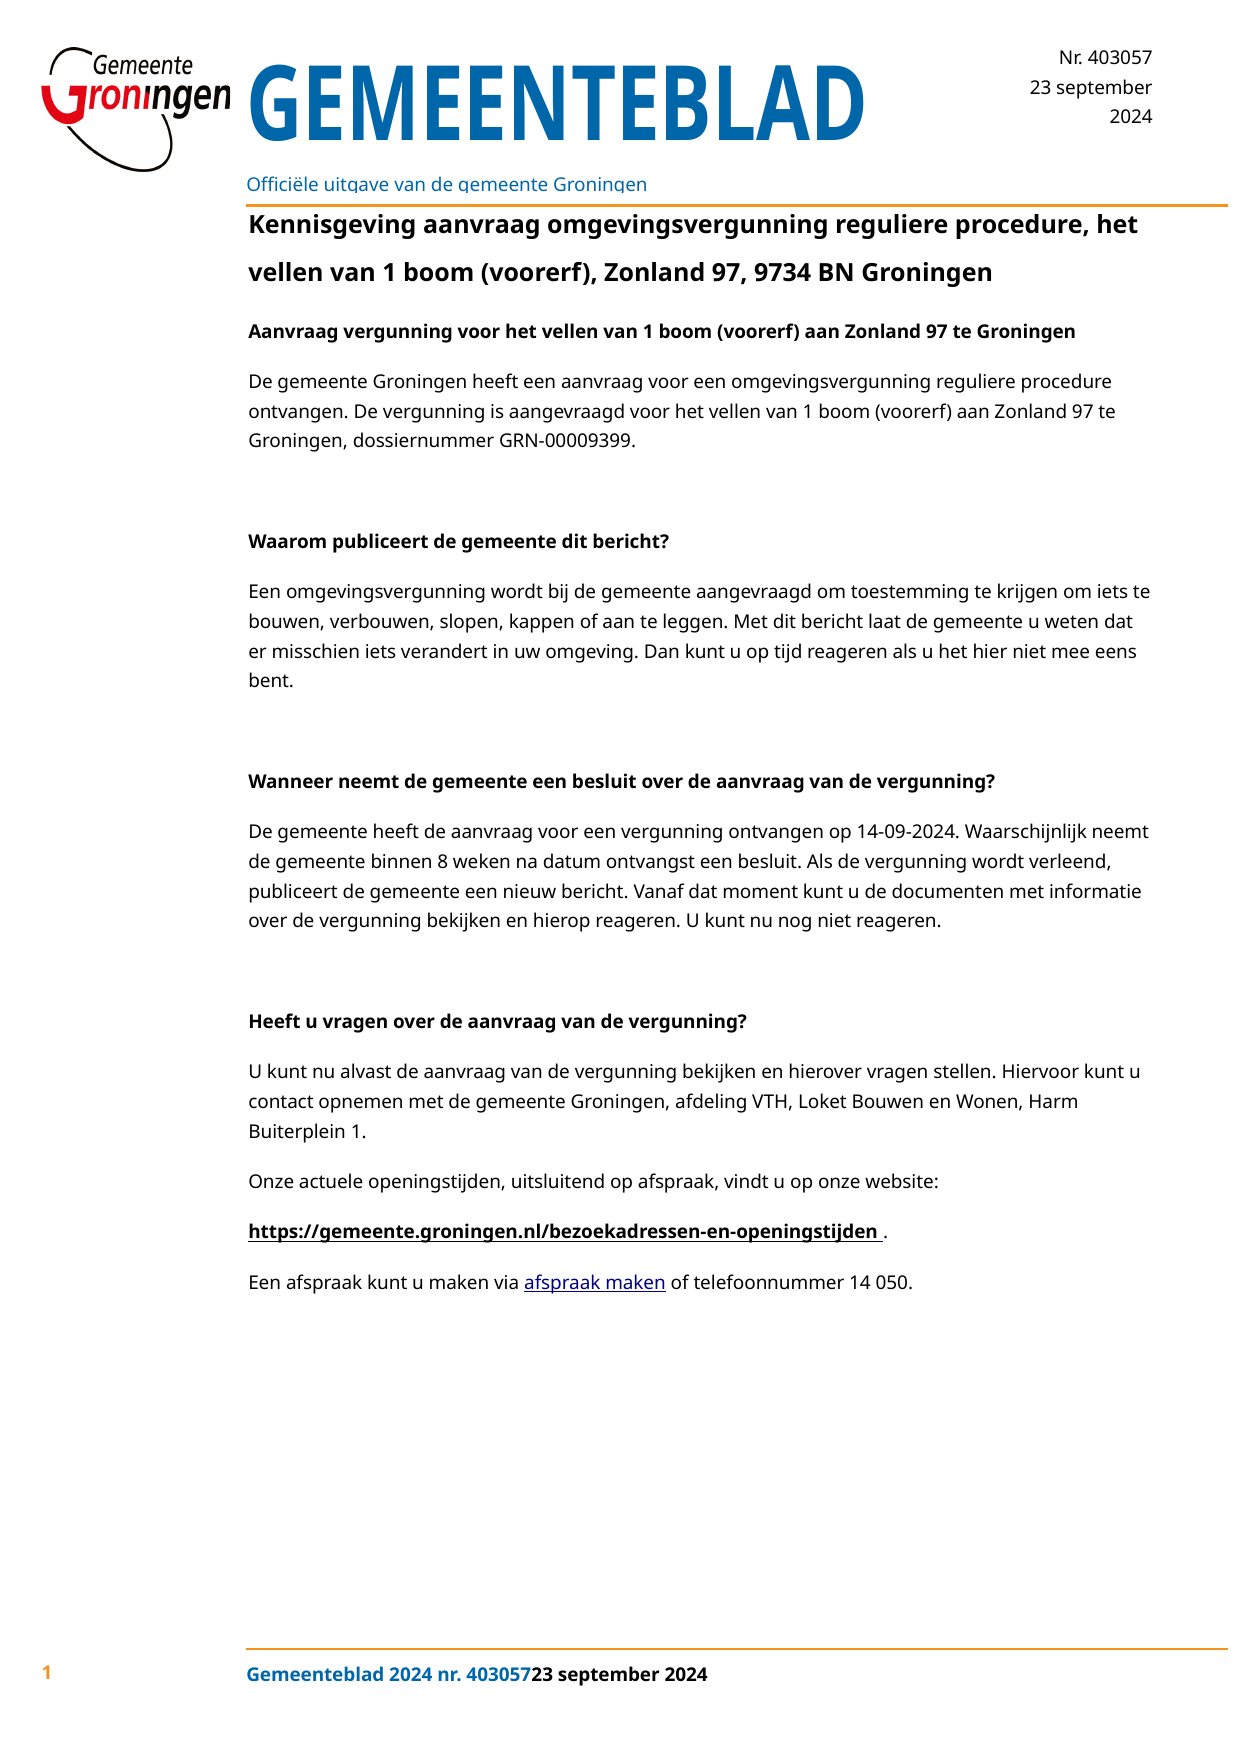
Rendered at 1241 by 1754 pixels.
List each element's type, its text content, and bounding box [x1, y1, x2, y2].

text De gemeente heeft de aanvraag voor een vergunning ontvangen op 14-09-2024. Waarschijnlijk neemt de gemeente binnen 8 weken na datum ontvangst een besluit. Als de vergunning wordt verleend, publiceert de gemeente een nieuw bericht. Vanaf dat moment kunt u de documenten met informatie over de vergunning bekijken en hierop reageren. U kunt nu nog niet reageren. [248, 819, 1152, 933]
text Heeft u vragen over de aanvraag van de vergunning? [248, 1008, 1152, 1034]
text U kunt nu alvast de aanvraag van de vergunning bekijken en hierover vragen stellen. Hiervoor kunt u contact opnemen met de gemeente Groningen, afdeling VTH, Loket Bouwen en Wonen, Harm Buiterplein 1. [248, 1059, 1152, 1144]
text Onze actuele openingstijden, uitsluitend op afspraak, vindt u op onze website: [248, 1168, 1152, 1194]
text Een omgevingsvergunning wordt bij de gemeente aangevraagd om toestemming te krijgen om iets te bouwen, verbouwen, slopen, kappen of aan te leggen. Met dit bericht laat de gemeente u weten dat er misschien iets verandert in uw omgeving. Dan kunt u op tijd reageren als u het hier niet mee eens bent. [248, 579, 1152, 693]
picture [41, 47, 231, 172]
text De gemeente Groningen heeft een aanvraag voor een omgevingsvergunning reguliere procedure ontvangen. De vergunning is aangevraagd voor het vellen van 1 boom (voorerf) aan Zonland 97 te Groningen, dossiernummer GRN-00009399. [248, 368, 1152, 453]
text Aanvraag vergunning voor het vellen van 1 boom (voorerf) aan Zonland 97 te Groningen [248, 318, 1152, 344]
text https://gemeente.groningen.nl/bezoekadressen-en-openingstijden . [248, 1219, 1152, 1244]
text Een afspraak kunt u maken via afspraak maken of telefoonnummer 14 050. [248, 1269, 1152, 1295]
text Wanneer neemt de gemeente een besluit over de aanvraag van de vergunning? [248, 768, 1152, 794]
text Kennisgeving aanvraag omgevingsvergunning reguliere procedure, het vellen van 1 boom (voorerf), Zonland 97, 9734 BN Groningen [248, 207, 1152, 288]
text Waarom publiceert de gemeente dit bericht? [248, 528, 1152, 554]
